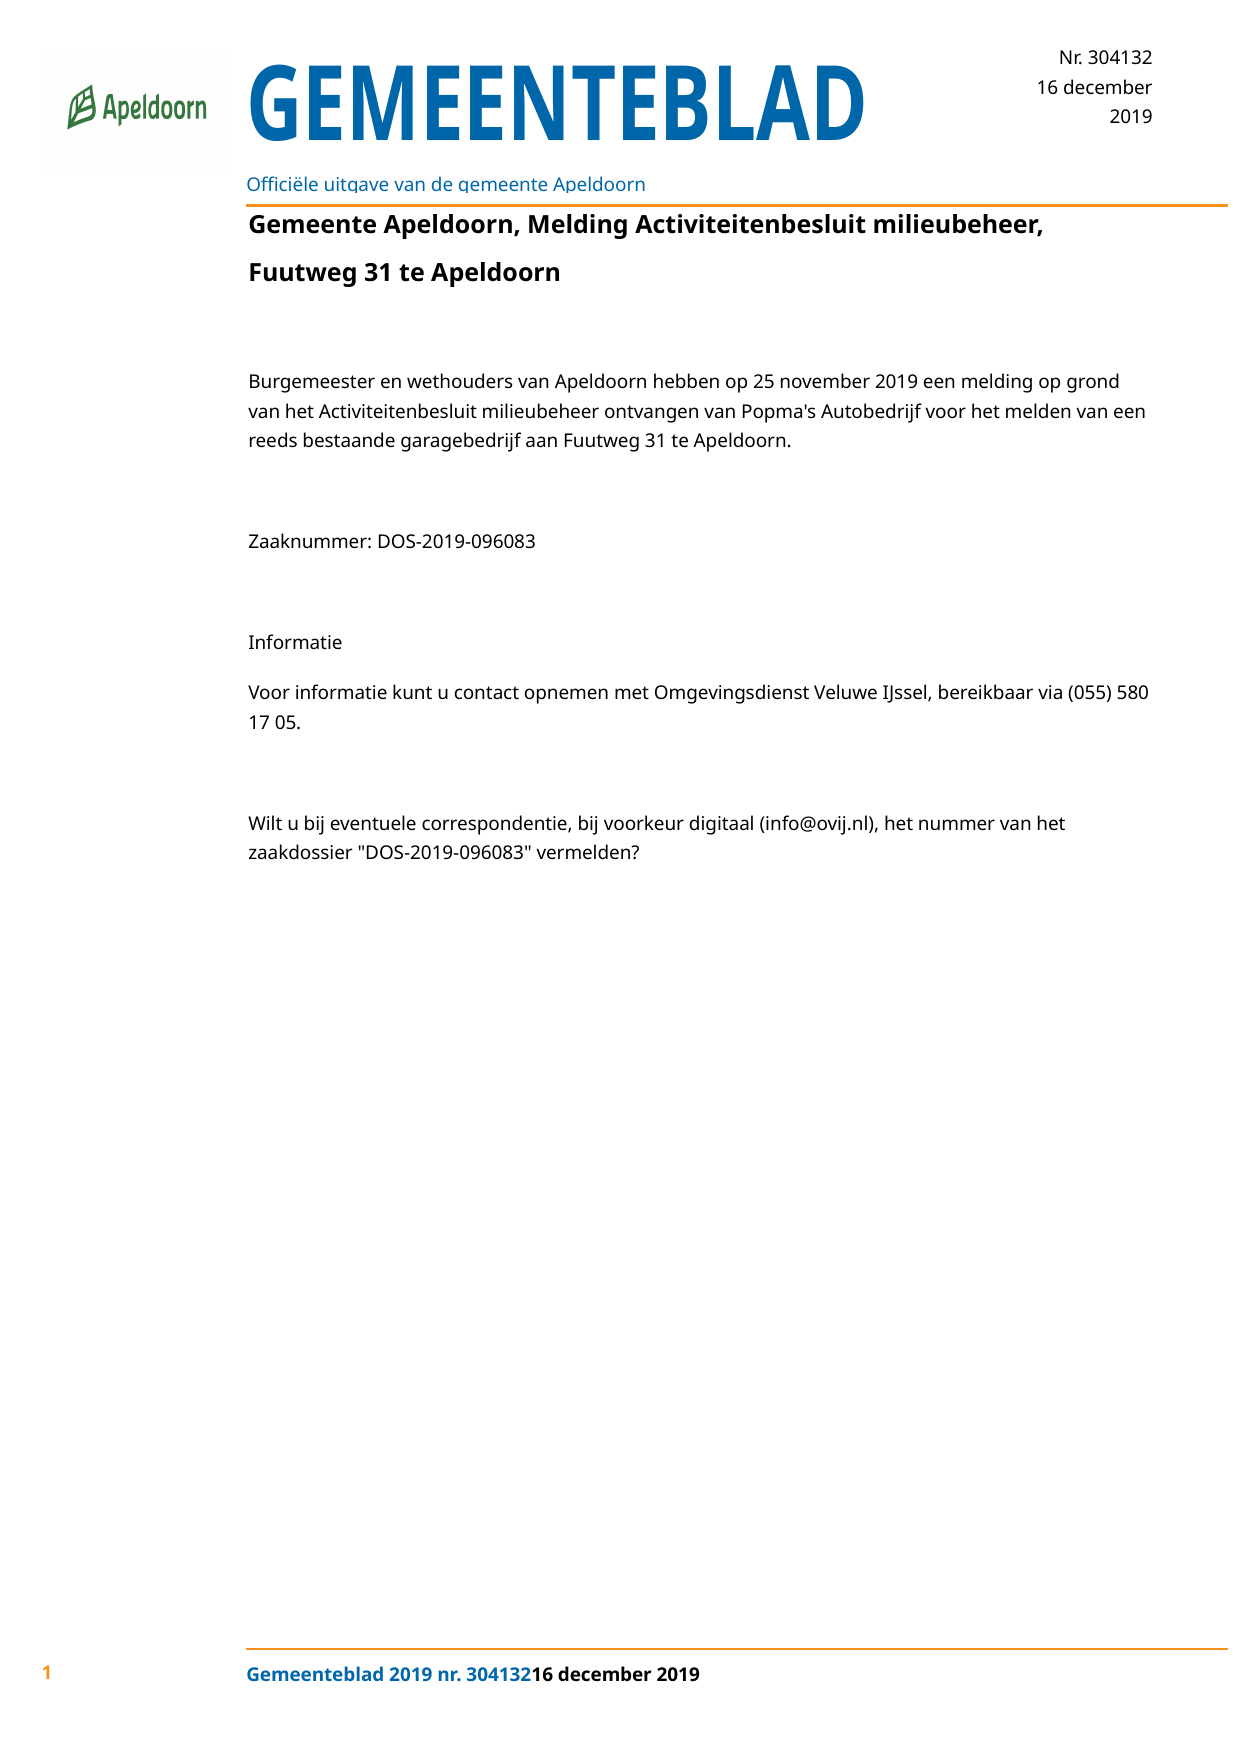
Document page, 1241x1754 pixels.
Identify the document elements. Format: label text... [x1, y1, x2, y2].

text Zaaknummer: DOS-2019-096083 [248, 528, 1152, 554]
text Gemeente Apeldoorn, Melding Activiteitenbesluit milieubeheer, Fuutweg 31 te Apeldoorn [248, 207, 1152, 288]
text Informatie [248, 629, 1152, 655]
text Wilt u bij eventuele correspondentie, bij voorkeur digitaal (info@ovij.nl), het nummer van het zaakdossier "DOS-2019-096083" vermelden? [248, 810, 1152, 865]
text Burgemeester en wethouders van Apeldoorn hebben op 25 november 2019 een melding op grond van het Activiteitenbesluit milieubeheer ontvangen van Popma's Autobedrijf voor het melden van een reeds bestaande garagebedrijf aan Fuutweg 31 te Apeldoorn. [248, 368, 1152, 453]
picture [41, 47, 231, 172]
text Voor informatie kunt u contact opnemen met Omgevingsdienst Veluwe IJssel, bereikbaar via (055) 580 17 05. [248, 679, 1152, 735]
